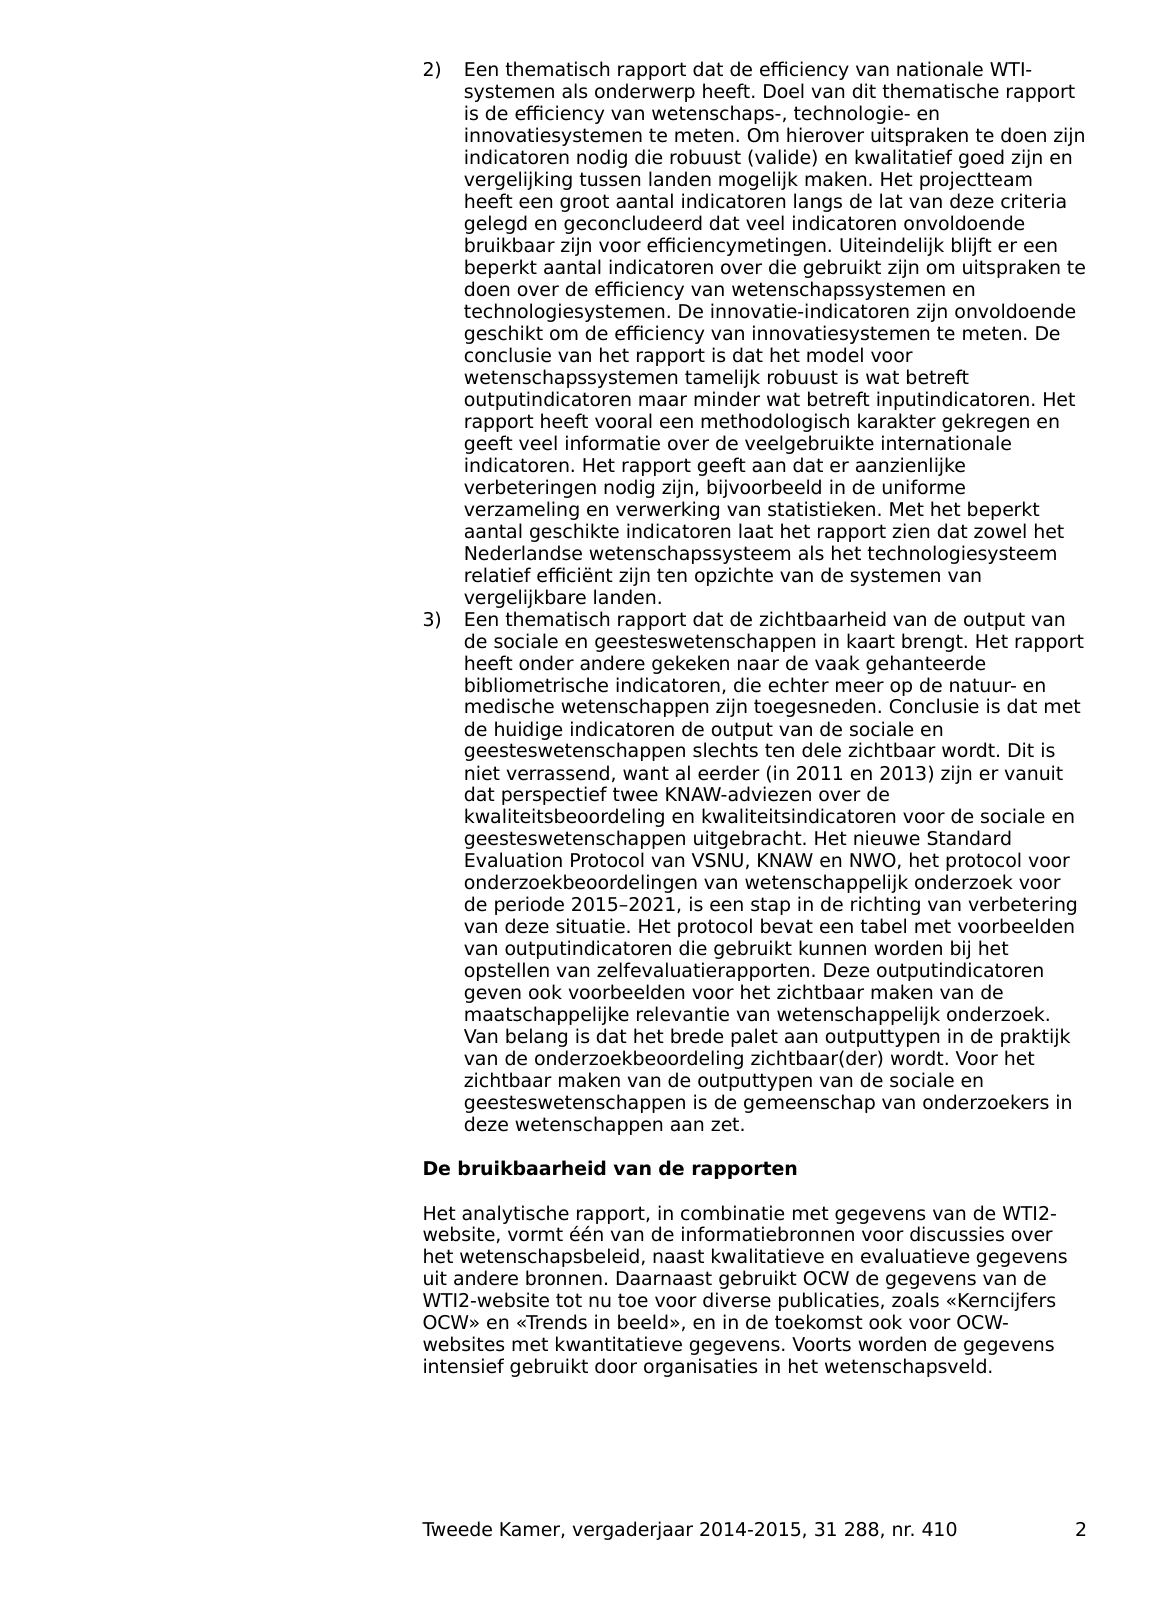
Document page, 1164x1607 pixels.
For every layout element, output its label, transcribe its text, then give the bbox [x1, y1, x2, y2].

text 2) Een thematisch rapport dat de efficiency van nationale WTI-systemen als onderwerp heeft. Doel van dit thematische rapport is de efficiency van wetenschaps-, technologie- en innovatiesystemen te meten. Om hierover uitspraken te doen zijn indicatoren nodig die robuust (valide) en kwalitatief goed zijn en vergelijking tussen landen mogelijk maken. Het projectteam heeft een groot aantal indicatoren langs de lat van deze criteria gelegd en geconcludeerd dat veel indicatoren onvoldoende bruikbaar zijn voor efficiencymetingen. Uiteindelijk blijft er een beperkt aantal indicatoren over die gebruikt zijn om uitspraken te doen over de efficiency van wetenschapssystemen en technologiesystemen. De innovatie-indicatoren zijn onvoldoende geschikt om de efficiency van innovatiesystemen te meten. De conclusie van het rapport is dat het model voor wetenschapssystemen tamelijk robuust is wat betreft outputindicatoren maar minder wat betreft inputindicatoren. Het rapport heeft vooral een methodologisch karakter gekregen en geeft veel informatie over de veelgebruikte internationale indicatoren. Het rapport geeft aan dat er aanzienlijke verbeteringen nodig zijn, bijvoorbeeld in de uniforme verzameling en verwerking van statistieken. Met het beperkt aantal geschikte indicatoren laat het rapport zien dat zowel het Nederlandse wetenschapssysteem als het technologiesysteem relatief efficiënt zijn ten opzichte van de systemen van vergelijkbare landen. [422, 59, 1087, 608]
subtitle De bruikbaarheid van de rapporten [422, 1158, 1087, 1180]
text Het analytische rapport, in combinatie met gegevens van de WTI2-website, vormt één van de informatiebronnen voor discussies over het wetenschapsbeleid, naast kwalitatieve en evaluatieve gegevens uit andere bronnen. Daarnaast gebruikt OCW de gegevens van de WTI2-website tot nu toe voor diverse publicaties, zoals «Kerncijfers OCW» en «Trends in beeld», en in de toekomst ook voor OCW-websites met kwantitatieve gegevens. Voorts worden de gegevens intensief gebruikt door organisaties in het wetenschapsveld. [422, 1202, 1087, 1378]
text 3) Een thematisch rapport dat de zichtbaarheid van de output van de sociale en geesteswetenschappen in kaart brengt. Het rapport heeft onder andere gekeken naar de vaak gehanteerde bibliometrische indicatoren, die echter meer op de natuur- en medische wetenschappen zijn toegesneden. Conclusie is dat met de huidige indicatoren de output van de sociale en geesteswetenschappen slechts ten dele zichtbaar wordt. Dit is niet verrassend, want al eerder (in 2011 en 2013) zijn er vanuit dat perspectief twee KNAW-adviezen over de kwaliteitsbeoordeling en kwaliteitsindicatoren voor de sociale en geesteswetenschappen uitgebracht. Het nieuwe Standard Evaluation Protocol van VSNU, KNAW en NWO, het protocol voor onderzoekbeoordelingen van wetenschappelijk onderzoek voor de periode 2015–2021, is een stap in de richting van verbetering van deze situatie. Het protocol bevat een tabel met voorbeelden van outputindicatoren die gebruikt kunnen worden bij het opstellen van zelfevaluatierapporten. Deze outputindicatoren geven ook voorbeelden voor het zichtbaar maken van de maatschappelijke relevantie van wetenschappelijk onderzoek. Van belang is dat het brede palet aan outputtypen in de praktijk van de onderzoekbeoordeling zichtbaar(der) wordt. Voor het zichtbaar maken van de outputtypen van de sociale en geesteswetenschappen is de gemeenschap van onderzoekers in deze wetenschappen aan zet. [422, 608, 1087, 1136]
